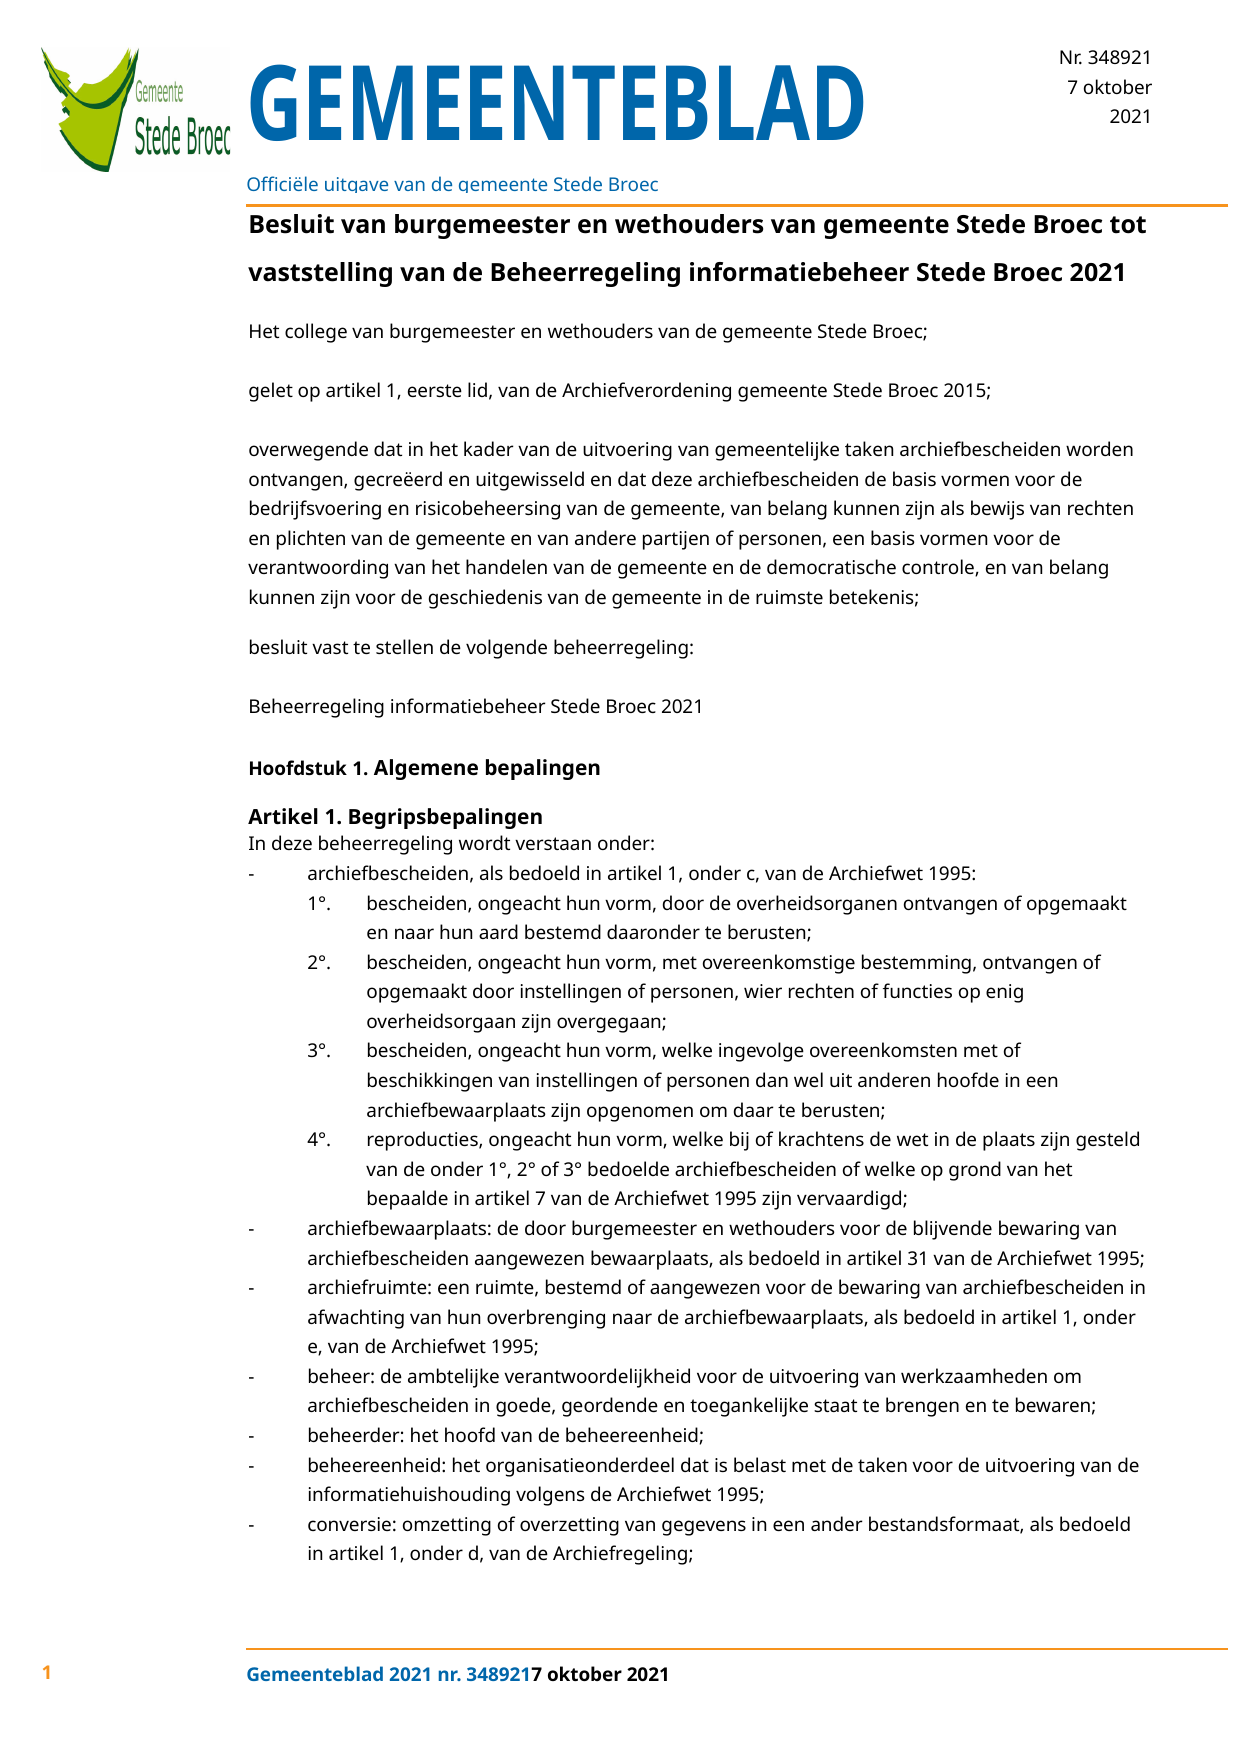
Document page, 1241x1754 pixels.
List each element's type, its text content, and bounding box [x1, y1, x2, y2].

list archiefruimte: een ruimte, bestemd of aangewezen voor de bewaring van archiefbescheiden in afwachting van hun overbrenging naar de archiefbewaarplaats, als bedoeld in artikel 1, onder e, van de Archiefwet 1995; [248, 1274, 1152, 1359]
list beheer: de ambtelijke verantwoordelijkheid voor de uitvoering van werkzaamheden om archiefbescheiden in goede, geordende en toegankelijke staat te brengen en te bewaren; [248, 1363, 1152, 1418]
text Besluit van burgemeester en wethouders van gemeente Stede Broec tot vaststelling van de Beheerregeling informatiebeheer Stede Broec 2021 [248, 207, 1152, 288]
list reproducties, ongeacht hun vorm, welke bij of krachtens de wet in de plaats zijn gesteld van de onder 1°, 2° of 3° bedoelde archiefbescheiden of welke op grond van het bepaalde in artikel 7 van de Archiefwet 1995 zijn vervaardigd; [307, 1126, 1152, 1211]
list archiefbescheiden, als bedoeld in artikel 1, onder c, van de Archiefwet 1995: [248, 860, 1152, 886]
list bescheiden, ongeacht hun vorm, met overeenkomstige bestemming, ontvangen of opgemaakt door instellingen of personen, wier rechten of functies op enig overheidsorgaan zijn overgegaan; [307, 949, 1152, 1034]
list conversie: omzetting of overzetting van gegevens in een ander bestandsformaat, als bedoeld in artikel 1, onder d, van de Archiefregeling; [248, 1511, 1152, 1566]
picture [41, 47, 231, 172]
list beheereenheid: het organisatieonderdeel dat is belast met de taken voor de uitvoering van de informatiehuishouding volgens de Archiefwet 1995; [248, 1452, 1152, 1507]
text besluit vast te stellen de volgende beheerregeling: [248, 634, 1152, 660]
text overwegende dat in het kader van de uitvoering van gemeentelijke taken archiefbescheiden worden ontvangen, gecreëerd en uitgewisseld en dat deze archiefbescheiden de basis vormen voor de bedrijfsvoering en risicobeheersing van de gemeente, van belang kunnen zijn als bewijs van rechten en plichten van de gemeente en van andere partijen of personen, een basis vormen voor de verantwoording van het handelen van de gemeente en de democratische controle, en van belang kunnen zijn voor de geschiedenis van de gemeente in de ruimste betekenis; [248, 436, 1152, 610]
text Artikel 1. Begripsbepalingen [248, 802, 1152, 831]
list bescheiden, ongeacht hun vorm, welke ingevolge overeenkomsten met of beschikkingen van instellingen of personen dan wel uit anderen hoofde in een archiefbewaarplaats zijn opgenomen om daar te berusten; [307, 1038, 1152, 1122]
text gelet op artikel 1, eerste lid, van de Archiefverordening gemeente Stede Broec 2015; [248, 377, 1152, 403]
list bescheiden, ongeacht hun vorm, door de overheidsorganen ontvangen of opgemaakt en naar hun aard bestemd daaronder te berusten; [307, 890, 1152, 945]
text Het college van burgemeester en wethouders van de gemeente Stede Broec; [248, 318, 1152, 344]
list beheerder: het hoofd van de beheereenheid; [248, 1422, 1152, 1448]
text Hoofdstuk 1. Algemene bepalingen [248, 753, 1152, 781]
text Beheerregeling informatiebeheer Stede Broec 2021 [248, 694, 1152, 719]
list archiefbewaarplaats: de door burgemeester en wethouders voor de blijvende bewaring van archiefbescheiden aangewezen bewaarplaats, als bedoeld in artikel 31 van de Archiefwet 1995; [248, 1215, 1152, 1270]
text In deze beheerregeling wordt verstaan onder: [248, 831, 1152, 856]
